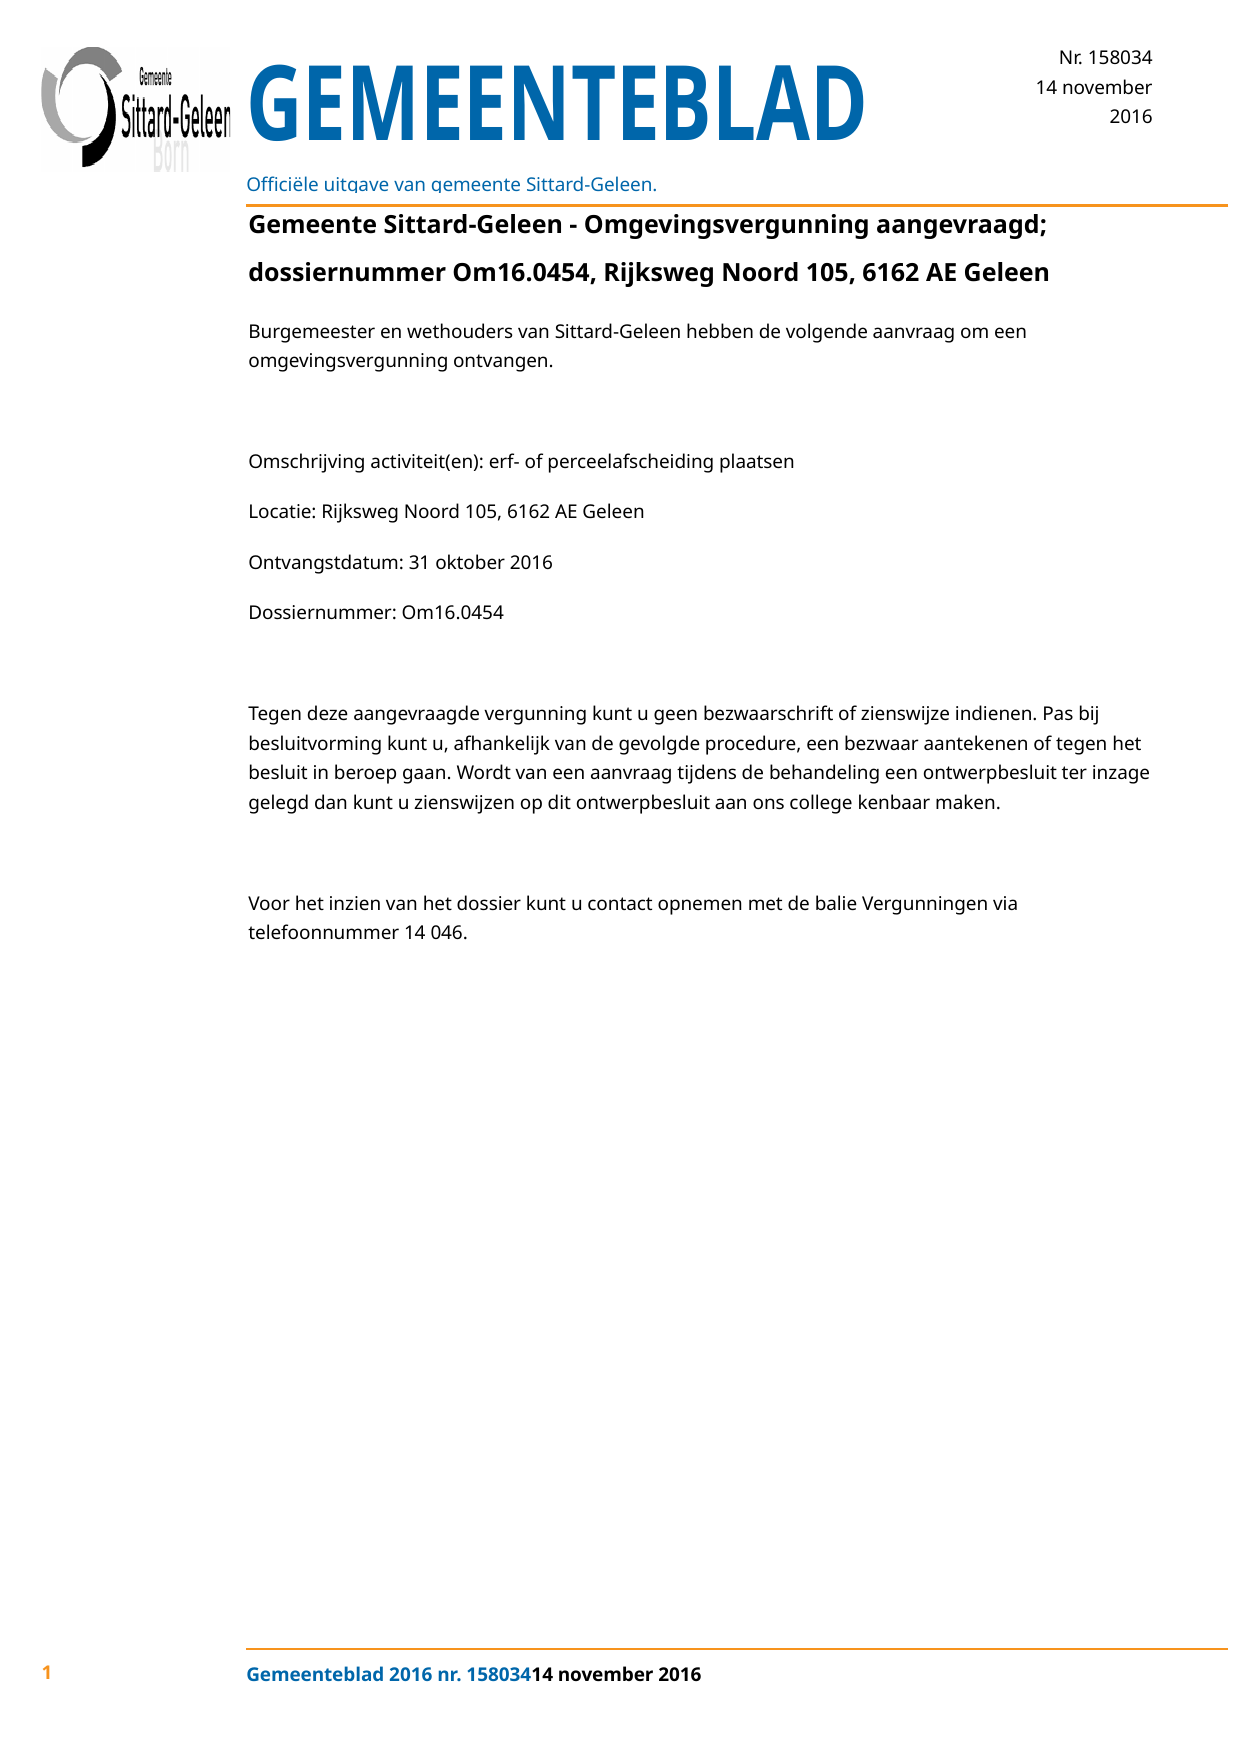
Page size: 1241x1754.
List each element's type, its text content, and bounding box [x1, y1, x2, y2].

text Burgemeester en wethouders van Sittard-Geleen hebben de volgende aanvraag om een omgevingsvergunning ontvangen. [248, 318, 1152, 373]
text Ontvangstdatum: 31 oktober 2016 [248, 549, 1152, 575]
text Locatie: Rijksweg Noord 105, 6162 AE Geleen [248, 499, 1152, 524]
text Tegen deze aangevraagde vergunning kunt u geen bezwaarschrift of zienswijze indienen. Pas bij besluitvorming kunt u, afhankelijk van de gevolgde procedure, een bezwaar aantekenen of tegen het besluit in beroep gaan. Wordt van een aanvraag tijdens de behandeling een ontwerpbesluit ter inzage gelegd dan kunt u zienswijzen op dit ontwerpbesluit aan ons college kenbaar maken. [248, 700, 1152, 815]
text Voor het inzien van het dossier kunt u contact opnemen met de balie Vergunningen via telefoonnummer 14 046. [248, 890, 1152, 945]
text Omschrijving activiteit(en): erf- of perceelafscheiding plaatsen [248, 448, 1152, 474]
text Dossiernummer: Om16.0454 [248, 599, 1152, 625]
text Gemeente Sittard-Geleen - Omgevingsvergunning aangevraagd; dossiernummer Om16.0454, Rijksweg Noord 105, 6162 AE Geleen [248, 207, 1152, 288]
picture [41, 47, 231, 172]
